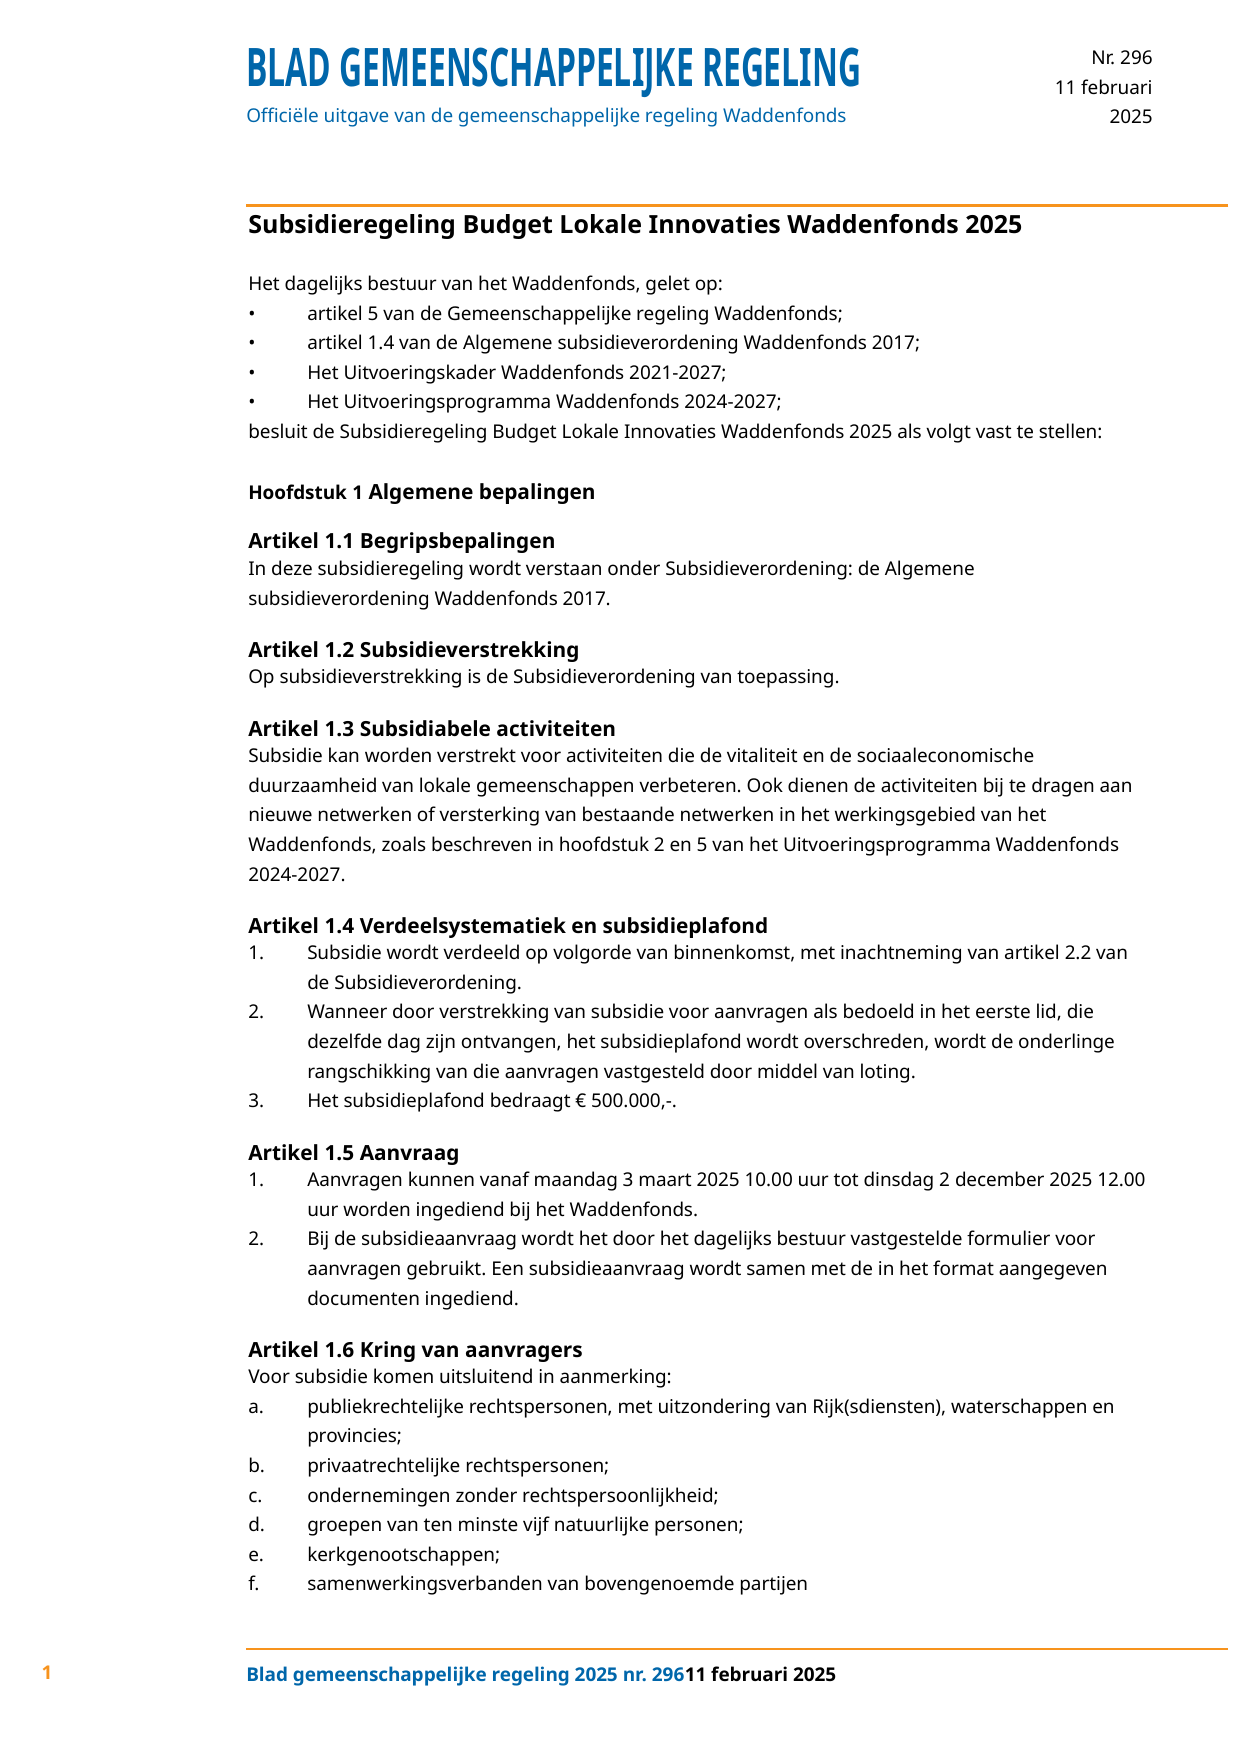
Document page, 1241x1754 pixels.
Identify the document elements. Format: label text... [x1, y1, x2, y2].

text Artikel 1.3 Subsidiabele activiteiten [248, 714, 1152, 742]
text Hoofdstuk 1 Algemene bepalingen [248, 477, 1152, 506]
text Artikel 1.1 Begripsbepalingen [248, 527, 1152, 555]
list publiekrechtelijke rechtspersonen, met uitzondering van Rijk(sdiensten), waterschappen en provincies; [248, 1393, 1152, 1448]
list Het Uitvoeringskader Waddenfonds 2021-2027; [248, 359, 1152, 385]
picture [41, 47, 231, 172]
list artikel 5 van de Gemeenschappelijke regeling Waddenfonds; [248, 300, 1152, 326]
text Subsidieregeling Budget Lokale Innovaties Waddenfonds 2025 [248, 207, 1152, 241]
text Voor subsidie komen uitsluitend in aanmerking: [248, 1363, 1152, 1389]
list Subsidie wordt verdeeld op volgorde van binnenkomst, met inachtneming van artikel 2.2 van de Subsidieverordening. [248, 939, 1152, 995]
text Op subsidieverstrekking is de Subsidieverordening van toepassing. [248, 663, 1152, 689]
list Aanvragen kunnen vanaf maandag 3 maart 2025 10.00 uur tot dinsdag 2 december 2025 12.00 uur worden ingediend bij het Waddenfonds. [248, 1166, 1152, 1222]
list Het subsidieplafond bedraagt € 500.000,-. [248, 1087, 1152, 1113]
text besluit de Subsidieregeling Budget Lokale Innovaties Waddenfonds 2025 als volgt vast te stellen: [248, 418, 1152, 444]
list privaatrechtelijke rechtspersonen; [248, 1452, 1152, 1478]
text Artikel 1.6 Kring van aanvragers [248, 1335, 1152, 1363]
list groepen van ten minste vijf natuurlijke personen; [248, 1511, 1152, 1537]
text Subsidie kan worden verstrekt voor activiteiten die de vitaliteit en de sociaaleconomische duurzaamheid van lokale gemeenschappen verbeteren. Ook dienen de activiteiten bij te dragen aan nieuwe netwerken of versterking van bestaande netwerken in het werkingsgebied van het Waddenfonds, zoals beschreven in hoofdstuk 2 en 5 van het Uitvoeringsprogramma Waddenfonds 2024-2027. [248, 742, 1152, 886]
list Wanneer door verstrekking van subsidie voor aanvragen als bedoeld in het eerste lid, die dezelfde dag zijn ontvangen, het subsidieplafond wordt overschreden, wordt de onderlinge rangschikking van die aanvragen vastgesteld door middel van loting. [248, 999, 1152, 1084]
text Het dagelijks bestuur van het Waddenfonds, gelet op: [248, 270, 1152, 296]
list artikel 1.4 van de Algemene subsidieverordening Waddenfonds 2017; [248, 329, 1152, 355]
list ondernemingen zonder rechtspersoonlijkheid; [248, 1482, 1152, 1508]
text Artikel 1.5 Aanvraag [248, 1138, 1152, 1166]
list Bij de subsidieaanvraag wordt het door het dagelijks bestuur vastgestelde formulier voor aanvragen gebruikt. Een subsidieaanvraag wordt samen met de in het format aangegeven documenten ingediend. [248, 1226, 1152, 1310]
text Artikel 1.2 Subsidieverstrekking [248, 635, 1152, 663]
list kerkgenootschappen; [248, 1541, 1152, 1567]
text In deze subsidieregeling wordt verstaan onder Subsidieverordening: de Algemene subsidieverordening Waddenfonds 2017. [248, 555, 1152, 610]
text Artikel 1.4 Verdeelsystematiek en subsidieplafond [248, 911, 1152, 939]
list Het Uitvoeringsprogramma Waddenfonds 2024-2027; [248, 389, 1152, 414]
list samenwerkingsverbanden van bovengenoemde partijen [248, 1571, 1152, 1596]
